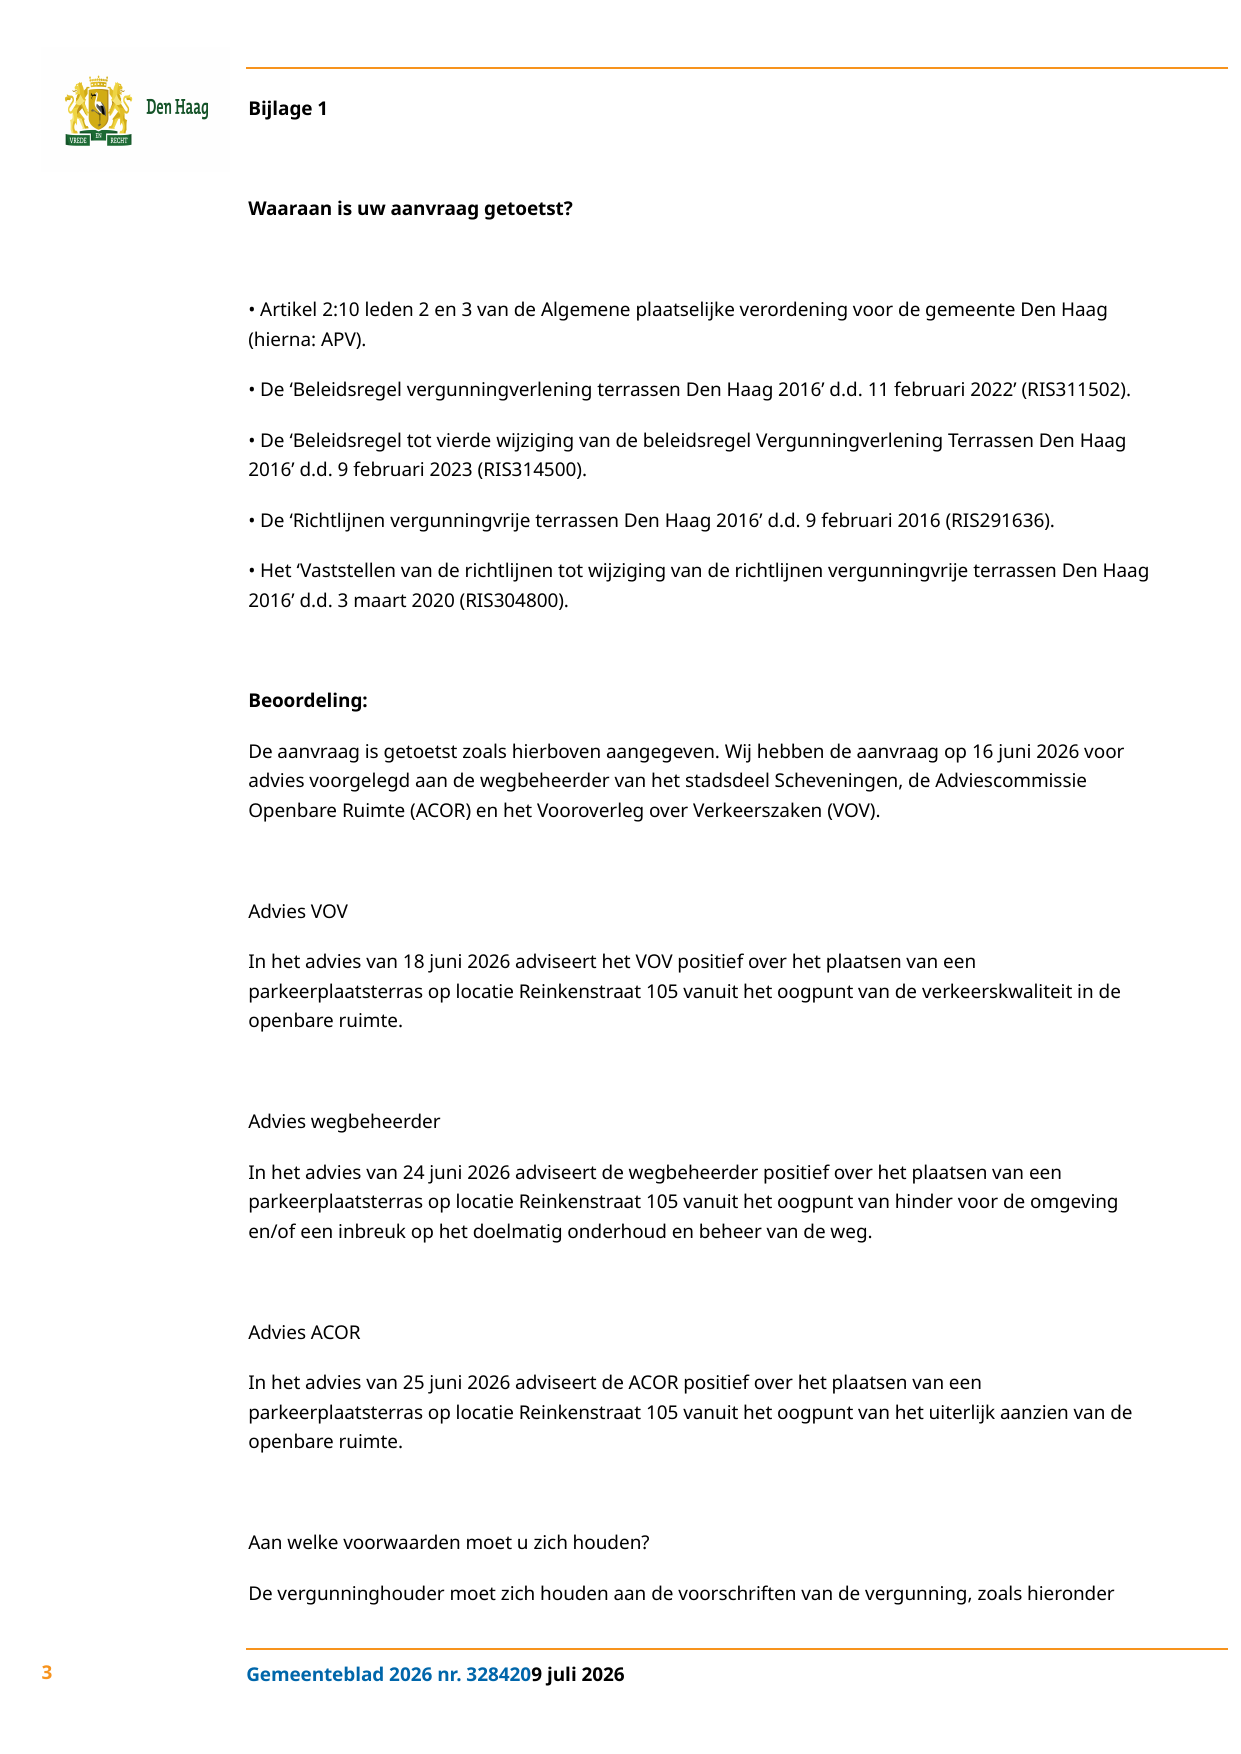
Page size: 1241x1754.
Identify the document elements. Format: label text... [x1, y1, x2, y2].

text • De ‘Richtlijnen vergunningvrije terrassen Den Haag 2016’ d.d. 9 februari 2016 (RIS291636). [248, 507, 1152, 533]
text Advies wegbeheerder [248, 1108, 1152, 1134]
text Beoordeling: [248, 688, 1152, 713]
picture [41, 47, 231, 172]
text In het advies van 25 juni 2026 adviseert de ACOR positief over het plaatsen van een parkeerplaatsterras op locatie Reinkenstraat 105 vanuit het oogpunt van het uiterlijk aanzien van de openbare ruimte. [248, 1369, 1152, 1454]
text In het advies van 24 juni 2026 adviseert de wegbeheerder positief over het plaatsen van een parkeerplaatsterras op locatie Reinkenstraat 105 vanuit het oogpunt van hinder voor de omgeving en/of een inbreuk op het doelmatig onderhoud en beheer van de weg. [248, 1159, 1152, 1244]
text De vergunninghouder moet zich houden aan de voorschriften van de vergunning, zoals hieronder [248, 1580, 1152, 1606]
text Advies ACOR [248, 1319, 1152, 1345]
text • De ‘Beleidsregel tot vierde wijziging van de beleidsregel Vergunningverlening Terrassen Den Haag 2016’ d.d. 9 februari 2023 (RIS314500). [248, 427, 1152, 482]
text In het advies van 18 juni 2026 adviseert het VOV positief over het plaatsen van een parkeerplaatsterras op locatie Reinkenstraat 105 vanuit het oogpunt van de verkeerskwaliteit in de openbare ruimte. [248, 948, 1152, 1033]
text Advies VOV [248, 898, 1152, 924]
text De aanvraag is getoetst zoals hierboven aangegeven. Wij hebben de aanvraag op 16 juni 2026 voor advies voorgelegd aan de wegbeheerder van het stadsdeel Scheveningen, de Adviescommissie Openbare Ruimte (ACOR) en het Vooroverleg over Verkeerszaken (VOV). [248, 738, 1152, 823]
text • De ‘Beleidsregel vergunningverlening terrassen Den Haag 2016’ d.d. 11 februari 2022’ (RIS311502). [248, 376, 1152, 402]
text Aan welke voorwaarden moet u zich houden? [248, 1529, 1152, 1555]
text Bijlage 1 [248, 95, 1152, 121]
text Waaraan is uw aanvraag getoetst? [248, 196, 1152, 221]
text • Artikel 2:10 leden 2 en 3 van de Algemene plaatselijke verordening voor de gemeente Den Haag (hierna: APV). [248, 296, 1152, 352]
text • Het ‘Vaststellen van de richtlijnen tot wijziging van de richtlijnen vergunningvrije terrassen Den Haag 2016’ d.d. 3 maart 2020 (RIS304800). [248, 557, 1152, 613]
